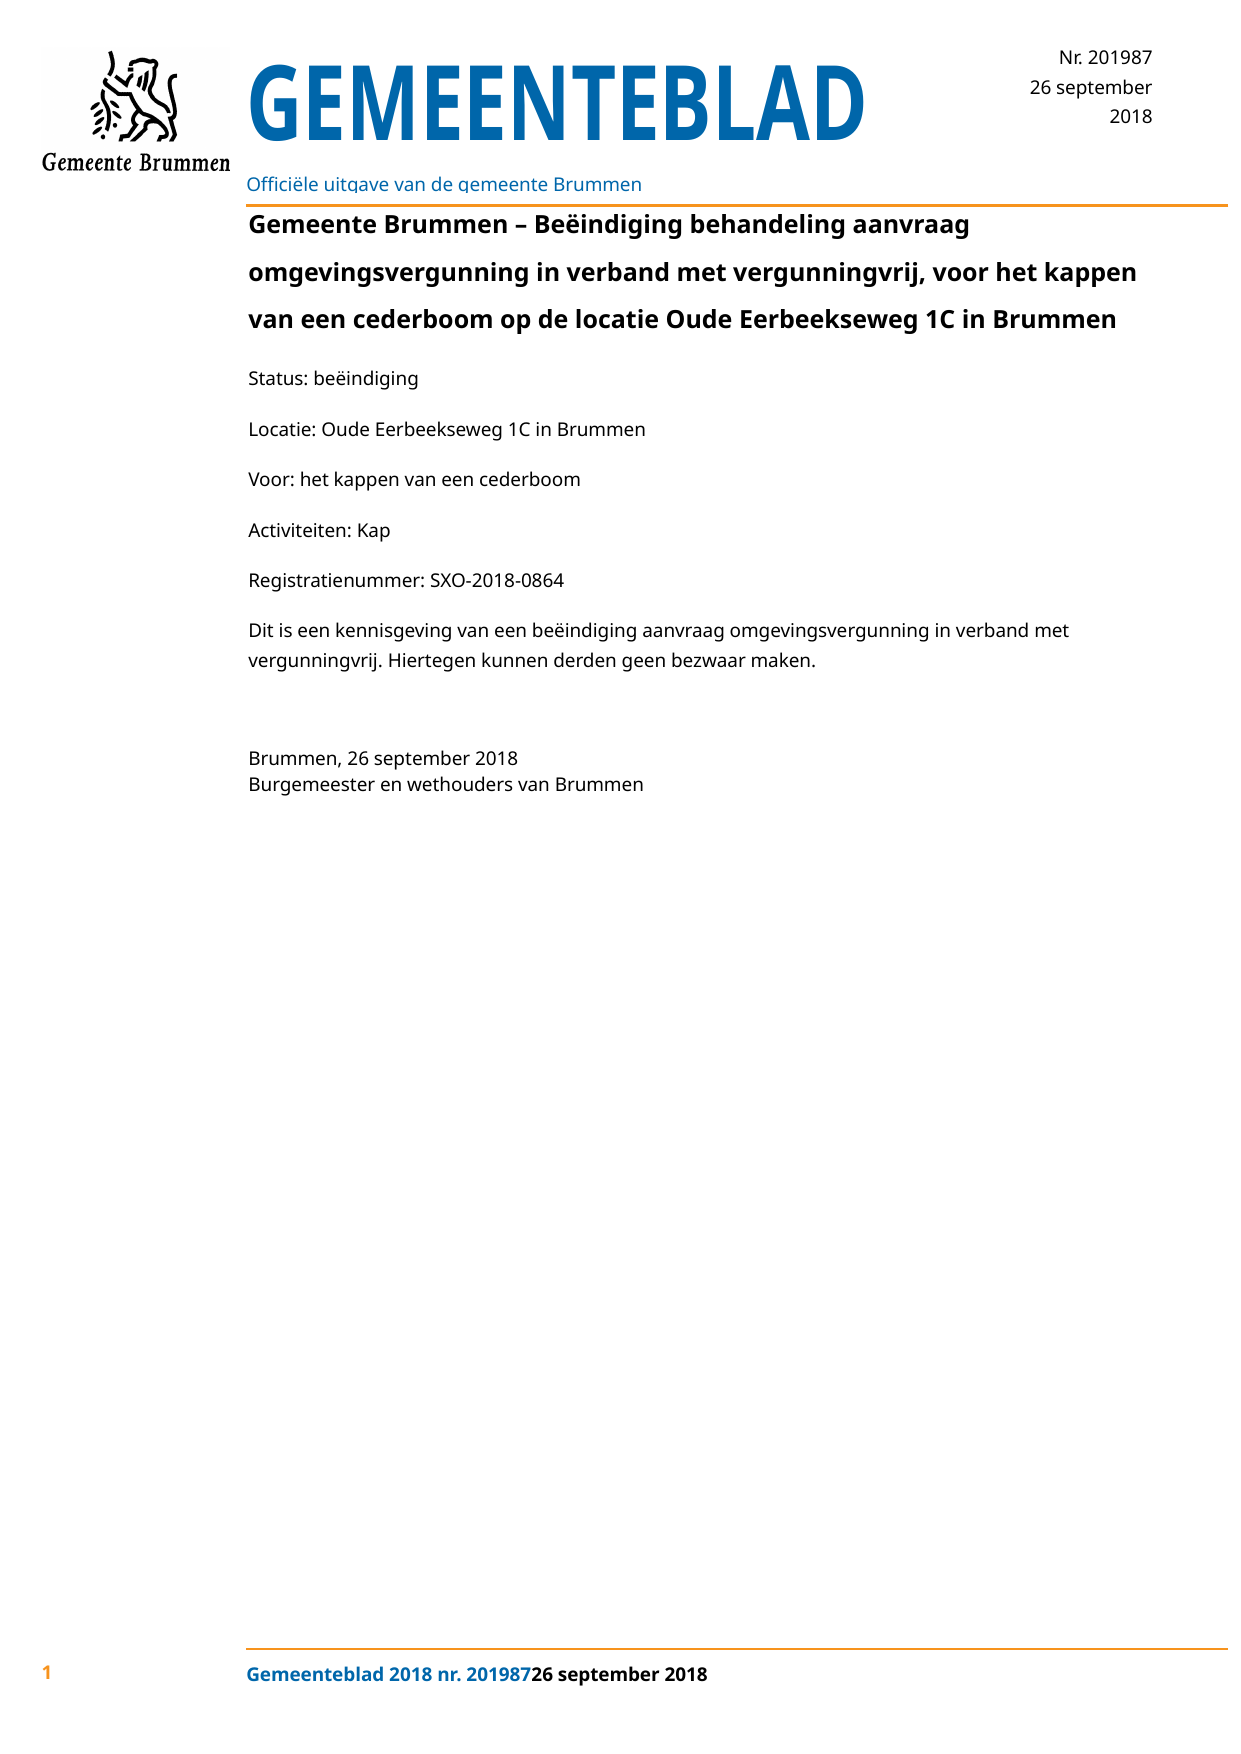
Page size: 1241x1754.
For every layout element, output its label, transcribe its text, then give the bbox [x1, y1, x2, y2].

text Locatie: Oude Eerbeekseweg 1C in Brummen [248, 416, 1152, 442]
text Brummen, 26 september 2018 [248, 745, 1152, 771]
text Status: beëindiging [248, 366, 1152, 391]
text Dit is een kennisgeving van een beëindiging aanvraag omgevingsvergunning in verband met vergunningvrij. Hiertegen kunnen derden geen bezwaar maken. [248, 618, 1152, 673]
picture [41, 47, 231, 172]
text Burgemeester en wethouders van Brummen [248, 771, 1152, 797]
text Registratienummer: SXO-2018-0864 [248, 567, 1152, 593]
text Gemeente Brummen – Beëindiging behandeling aanvraag omgevingsvergunning in verband met vergunningvrij, voor het kappen van een cederboom op de locatie Oude Eerbeekseweg 1C in Brummen [248, 207, 1152, 336]
text Voor: het kappen van een cederboom [248, 466, 1152, 492]
text Activiteiten: Kap [248, 517, 1152, 542]
